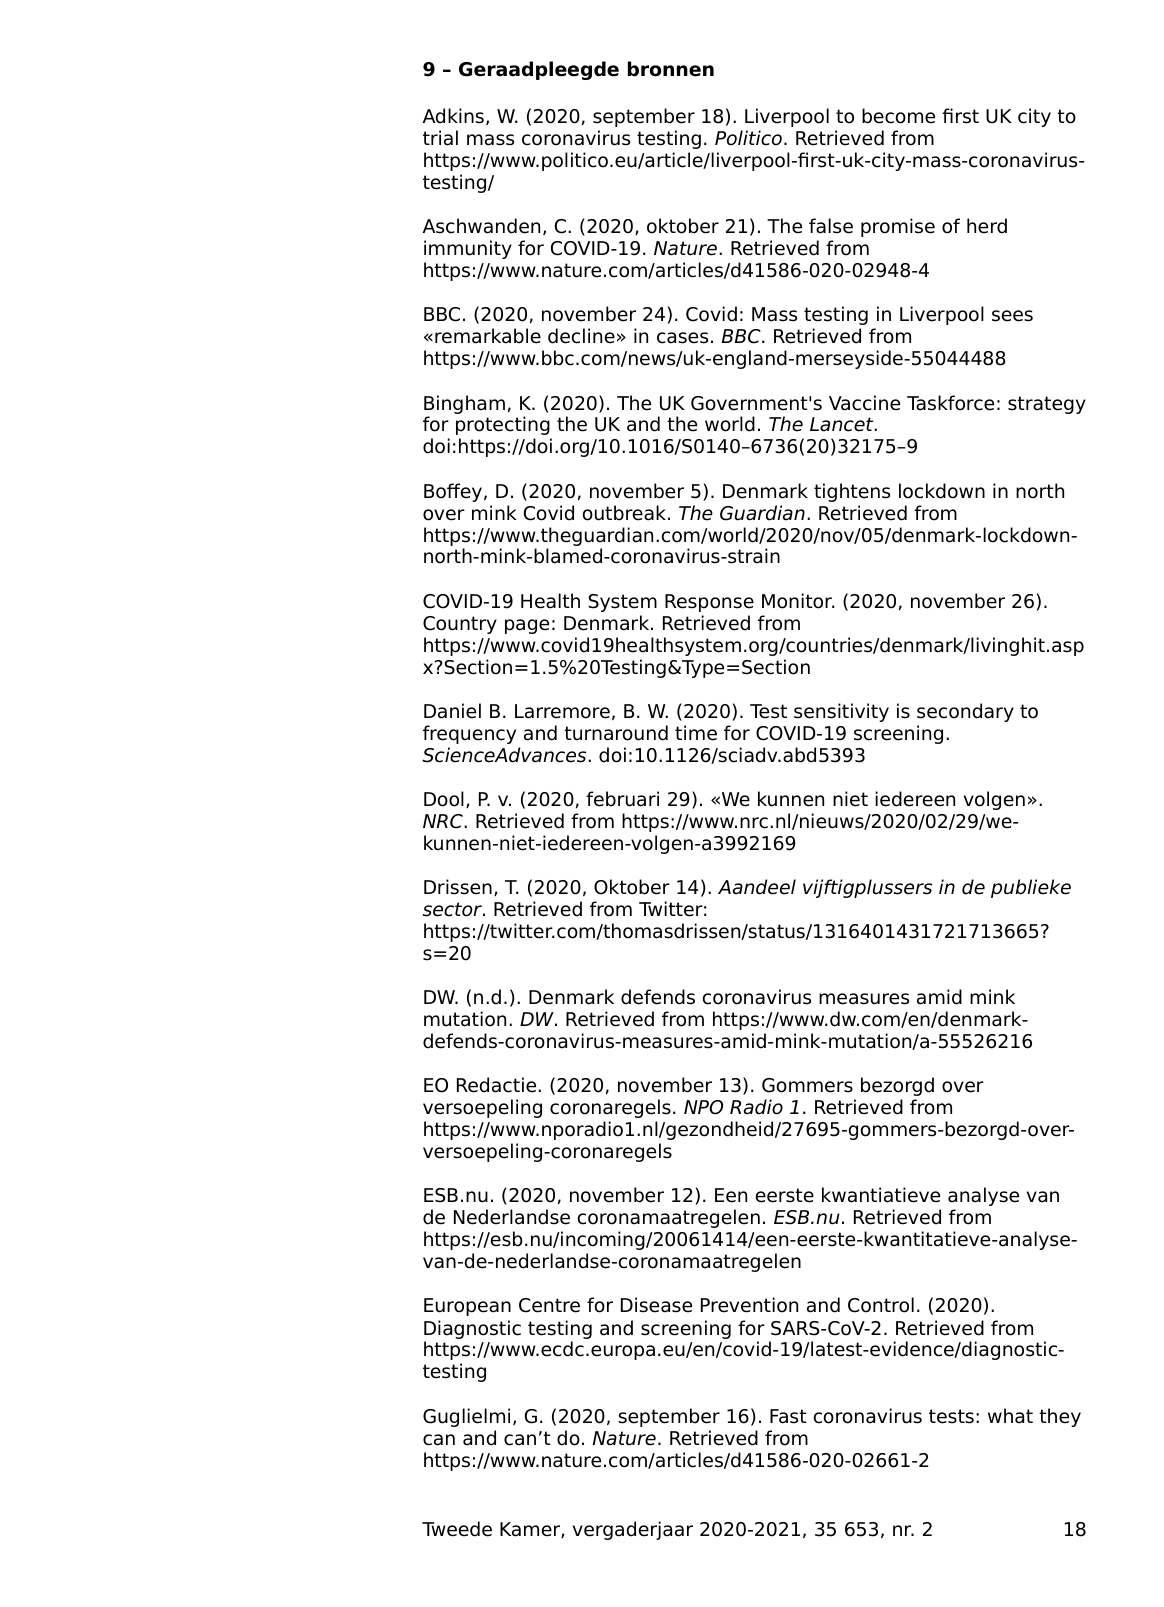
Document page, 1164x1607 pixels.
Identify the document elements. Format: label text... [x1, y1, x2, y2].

text EO Redactie. (2020, november 13). Gommers bezorgd over versoepeling coronaregels. NPO Radio 1. Retrieved from https://www.nporadio1.nl/gezondheid/27695-gommers-bezorgd-over-versoepeling-coronaregels [422, 1075, 1087, 1163]
subtitle 9 – Geraadpleegde bronnen [422, 59, 1087, 81]
text COVID-19 Health System Response Monitor. (2020, november 26). Country page: Denmark. Retrieved from https://www.covid19healthsystem.org/countries/denmark/livinghit.aspx?Section=1.5%20Testing&Type=Section [422, 591, 1087, 678]
text European Centre for Disease Prevention and Control. (2020). Diagnostic testing and screening for SARS-CoV-2. Retrieved from https://www.ecdc.europa.eu/en/covid-19/latest-evidence/diagnostic-testing [422, 1295, 1087, 1383]
text BBC. (2020, november 24). Covid: Mass testing in Liverpool sees «remarkable decline» in cases. BBC. Retrieved from https://www.bbc.com/news/uk-england-merseyside-55044488 [422, 304, 1087, 370]
text Boffey, D. (2020, november 5). Denmark tightens lockdown in north over mink Covid outbreak. The Guardian. Retrieved from https://www.theguardian.com/world/2020/nov/05/denmark-lockdown-north-mink-blamed-coronavirus-strain [422, 481, 1087, 568]
text DW. (n.d.). Denmark defends coronavirus measures amid mink mutation. DW. Retrieved from https://www.dw.com/en/denmark-defends-coronavirus-measures-amid-mink-mutation/a-55526216 [422, 987, 1087, 1053]
text Daniel B. Larremore, B. W. (2020). Test sensitivity is secondary to frequency and turnaround time for COVID-19 screening. ScienceAdvances. doi:10.1126/sciadv.abd5393 [422, 701, 1087, 767]
text Aschwanden, C. (2020, oktober 21). The false promise of herd immunity for COVID-19. Nature. Retrieved from https://www.nature.com/articles/d41586-020-02948-4 [422, 216, 1087, 282]
text Guglielmi, G. (2020, september 16). Fast coronavirus tests: what they can and can’t do. Nature. Retrieved from https://www.nature.com/articles/d41586-020-02661-2 [422, 1406, 1087, 1471]
text ESB.nu. (2020, november 12). Een eerste kwantiatieve analyse van de Nederlandse coronamaatregelen. ESB.nu. Retrieved from https://esb.nu/incoming/20061414/een-eerste-kwantitatieve-analyse-van-de-nederlandse-coronamaatregelen [422, 1185, 1087, 1273]
text Adkins, W. (2020, september 18). Liverpool to become first UK city to trial mass coronavirus testing. Politico. Retrieved from https://www.politico.eu/article/liverpool-first-uk-city-mass-coronavirus-testing/ [422, 106, 1087, 194]
text Dool, P. v. (2020, februari 29). «We kunnen niet iedereen volgen». NRC. Retrieved from https://www.nrc.nl/nieuws/2020/02/29/we-kunnen-niet-iedereen-volgen-a3992169 [422, 789, 1087, 855]
text Bingham, K. (2020). The UK Government's Vaccine Taskforce: strategy for protecting the UK and the world. The Lancet. doi:https://doi.org/10.1016/S0140–6736(20)32175–9 [422, 392, 1087, 458]
text Drissen, T. (2020, Oktober 14). Aandeel vijftigplussers in de publieke sector. Retrieved from Twitter: https://twitter.com/thomasdrissen/status/1316401431721713665?s=20 [422, 877, 1087, 965]
